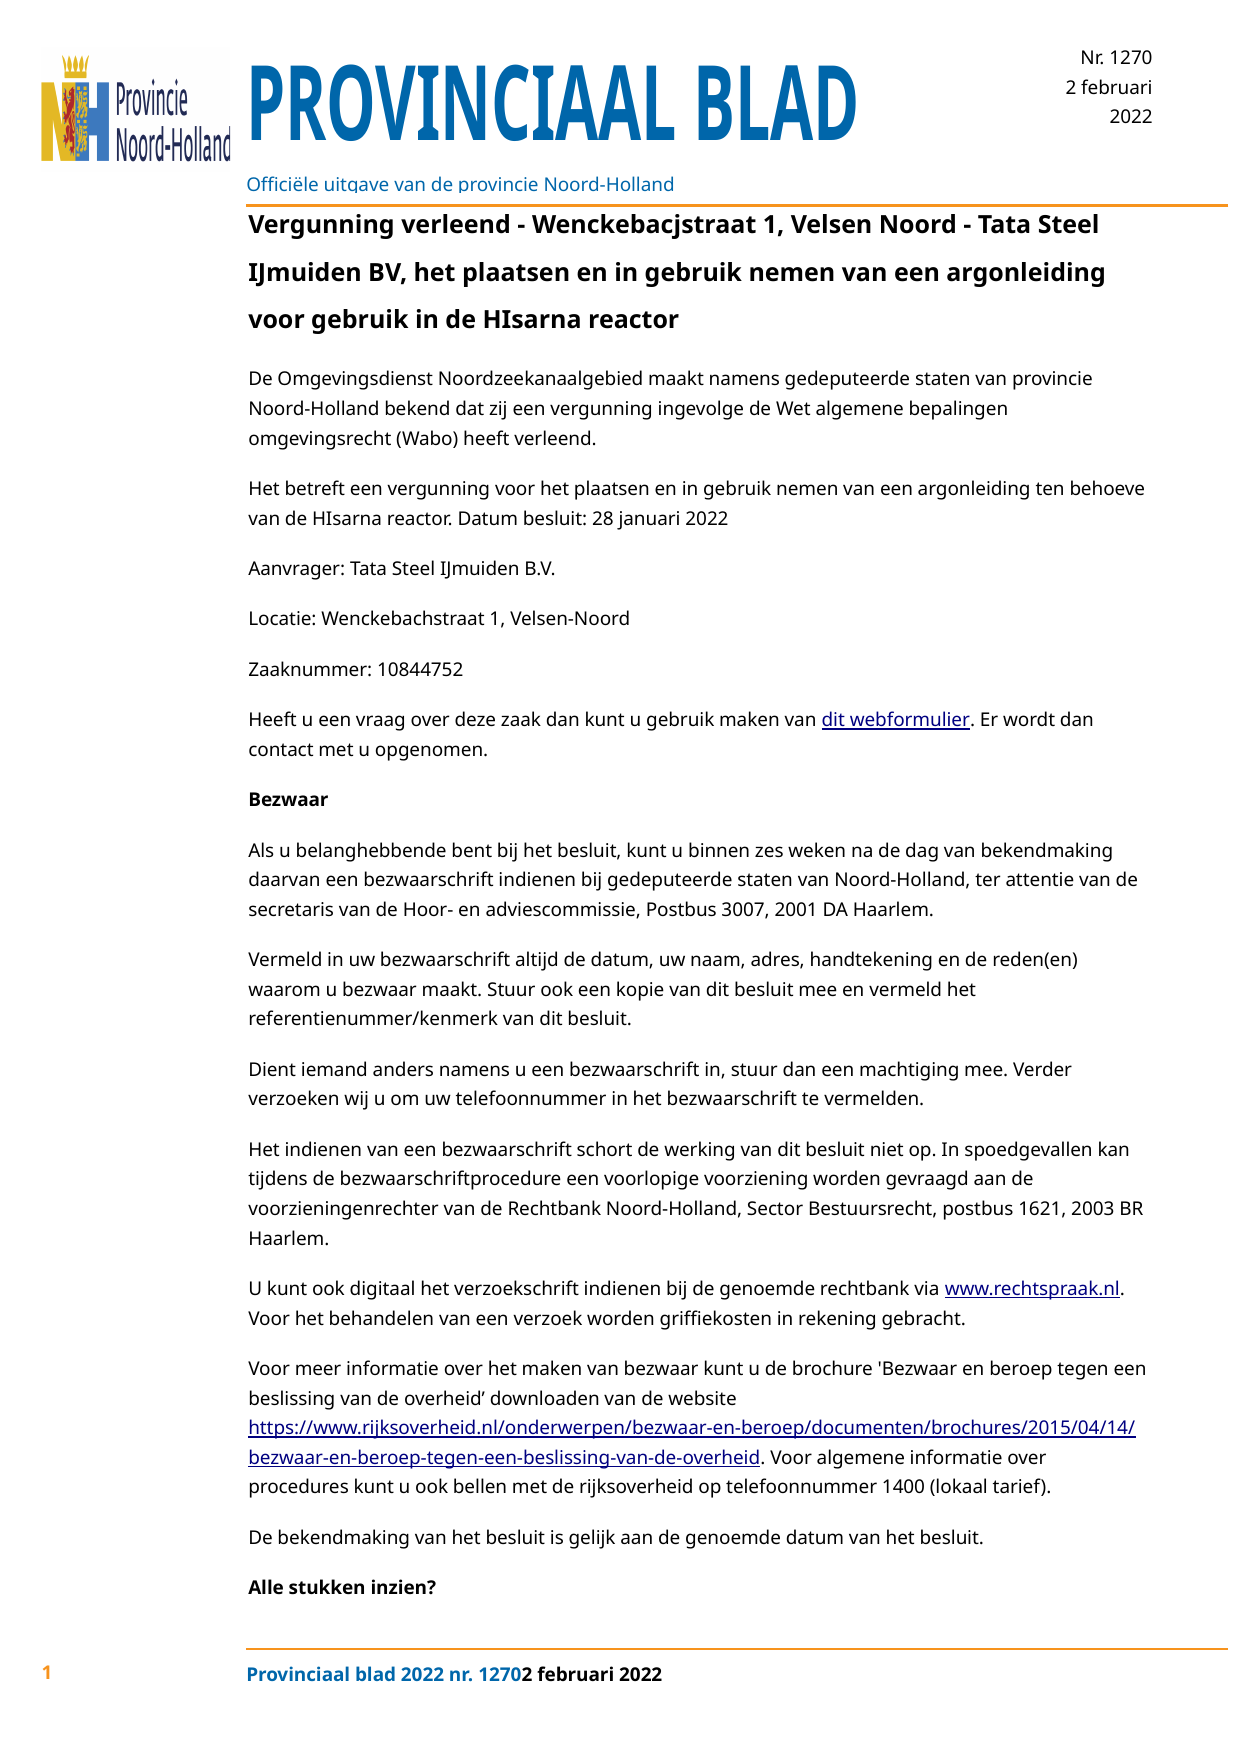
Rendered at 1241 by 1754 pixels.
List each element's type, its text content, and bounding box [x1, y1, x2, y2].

text Het betreft een vergunning voor het plaatsen en in gebruik nemen van een argonleiding ten behoeve van de HIsarna reactor. Datum besluit: 28 januari 2022 [248, 475, 1152, 530]
text Alle stukken inzien? [248, 1574, 1152, 1600]
picture [41, 47, 231, 172]
text De bekendmaking van het besluit is gelijk aan de genoemde datum van het besluit. [248, 1524, 1152, 1549]
text Dient iemand anders namens u een bezwaarschrift in, stuur dan een machtiging mee. Verder verzoeken wij u om uw telefoonnummer in het bezwaarschrift te vermelden. [248, 1056, 1152, 1111]
text Vermeld in uw bezwaarschrift altijd de datum, uw naam, adres, handtekening en de reden(en) waarom u bezwaar maakt. Stuur ook een kopie van dit besluit mee en vermeld het referentienummer/kenmerk van dit besluit. [248, 946, 1152, 1031]
text Het indienen van een bezwaarschrift schort de werking van dit besluit niet op. In spoedgevallen kan tijdens de bezwaarschriftprocedure een voorlopige voorziening worden gevraagd aan de voorzieningenrechter van de Rechtbank Noord-Holland, Sector Bestuursrecht, postbus 1621, 2003 BR Haarlem. [248, 1136, 1152, 1250]
text De Omgevingsdienst Noordzeekanaalgebied maakt namens gedeputeerde staten van provincie Noord-Holland bekend dat zij een vergunning ingevolge de Wet algemene bepalingen omgevingsrecht (Wabo) heeft verleend. [248, 366, 1152, 450]
text Als u belanghebbende bent bij het besluit, kunt u binnen zes weken na de dag van bekendmaking daarvan een bezwaarschrift indienen bij gedeputeerde staten van Noord-Holland, ter attentie van de secretaris van de Hoor- en adviescommissie, Postbus 3007, 2001 DA Haarlem. [248, 837, 1152, 922]
text Aanvrager: Tata Steel IJmuiden B.V. [248, 555, 1152, 581]
text Vergunning verleend - Wenckebacjstraat 1, Velsen Noord - Tata Steel IJmuiden BV, het plaatsen en in gebruik nemen van een argonleiding voor gebruik in de HIsarna reactor [248, 207, 1152, 336]
text Bezwaar [248, 786, 1152, 812]
text Voor meer informatie over het maken van bezwaar kunt u de brochure 'Bezwaar en beroep tegen een beslissing van de overheid’ downloaden van de website https://www.rijksoverheid.nl/onderwerpen/bezwaar-en-beroep/documenten/brochures/2015/04/14/bezwaar-en-beroep-tegen-een-beslissing-van-de-overheid. Voor algemene informatie over procedures kunt u ook bellen met de rijksoverheid op telefoonnummer 1400 (lokaal tarief). [248, 1355, 1152, 1499]
text Heeft u een vraag over deze zaak dan kunt u gebruik maken van dit webformulier. Er wordt dan contact met u opgenomen. [248, 706, 1152, 762]
text Locatie: Wenckebachstraat 1, Velsen-Noord [248, 606, 1152, 631]
text Zaaknummer: 10844752 [248, 656, 1152, 682]
text U kunt ook digitaal het verzoekschrift indienen bij de genoemde rechtbank via www.rechtspraak.nl. Voor het behandelen van een verzoek worden griffiekosten in rekening gebracht. [248, 1275, 1152, 1330]
